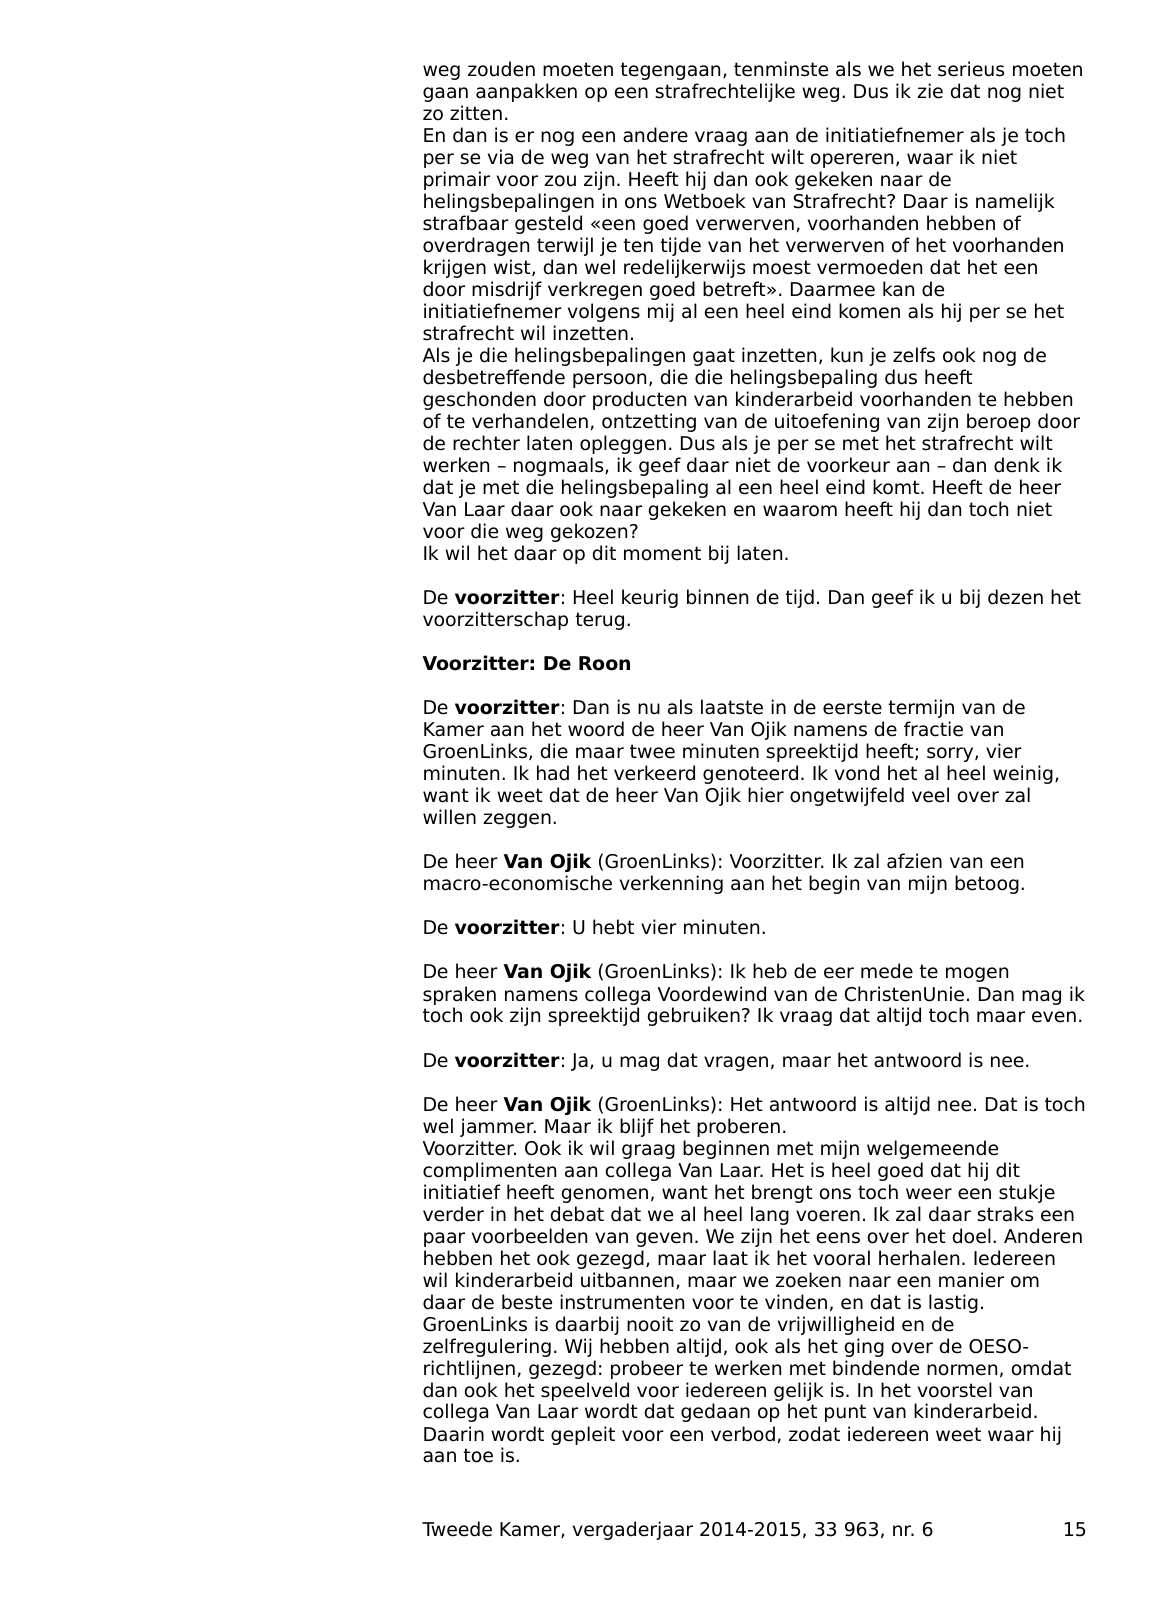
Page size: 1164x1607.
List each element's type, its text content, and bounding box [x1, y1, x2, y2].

text De voorzitter: Dan is nu als laatste in de eerste termijn van de Kamer aan het woord de heer Van Ojik namens de fractie van GroenLinks, die maar twee minuten spreektijd heeft; sorry, vier minuten. Ik had het verkeerd genoteerd. Ik vond het al heel weinig, want ik weet dat de heer Van Ojik hier ongetwijfeld veel over zal willen zeggen. [422, 697, 1087, 829]
text De heer Van Ojik (GroenLinks): Het antwoord is altijd nee. Dat is toch wel jammer. Maar ik blijf het proberen. [422, 1094, 1087, 1138]
text Voorzitter. Ook ik wil graag beginnen met mijn welgemeende complimenten aan collega Van Laar. Het is heel goed dat hij dit initiatief heeft genomen, want het brengt ons toch weer een stukje verder in het debat dat we al heel lang voeren. Ik zal daar straks een paar voorbeelden van geven. We zijn het eens over het doel. Anderen hebben het ook gezegd, maar laat ik het vooral herhalen. Iedereen wil kinderarbeid uitbannen, maar we zoeken naar een manier om daar de beste instrumenten voor te vinden, en dat is lastig. GroenLinks is daarbij nooit zo van de vrijwilligheid en de zelfregulering. Wij hebben altijd, ook als het ging over de OESO-richtlijnen, gezegd: probeer te werken met bindende normen, omdat dan ook het speelveld voor iedereen gelijk is. In het voorstel van collega Van Laar wordt dat gedaan op het punt van kinderarbeid. Daarin wordt gepleit voor een verbod, zodat iedereen weet waar hij aan toe is. [422, 1138, 1087, 1467]
text De heer Van Ojik (GroenLinks): Voorzitter. Ik zal afzien van een macro-economische verkenning aan het begin van mijn betoog. [422, 851, 1087, 895]
text De heer Van Ojik (GroenLinks): Ik heb de eer mede te mogen spraken namens collega Voordewind van de ChristenUnie. Dan mag ik toch ook zijn spreektijd gebruiken? Ik vraag dat altijd toch maar even. [422, 961, 1087, 1027]
text Ik wil het daar op dit moment bij laten. [422, 543, 1087, 564]
text Als je die helingsbepalingen gaat inzetten, kun je zelfs ook nog de desbetreffende persoon, die die helingsbepaling dus heeft geschonden door producten van kinderarbeid voorhanden te hebben of te verhandelen, ontzetting van de uitoefening van zijn beroep door de rechter laten opleggen. Dus als je per se met het strafrecht wilt werken – nogmaals, ik geef daar niet de voorkeur aan – dan denk ik dat je met die helingsbepaling al een heel eind komt. Heeft de heer Van Laar daar ook naar gekeken en waarom heeft hij dan toch niet voor die weg gekozen? [422, 345, 1087, 543]
text En dan is er nog een andere vraag aan de initiatiefnemer als je toch per se via de weg van het strafrecht wilt opereren, waar ik niet primair voor zou zijn. Heeft hij dan ook gekeken naar de helingsbepalingen in ons Wetboek van Strafrecht? Daar is namelijk strafbaar gesteld «een goed verwerven, voorhanden hebben of overdragen terwijl je ten tijde van het verwerven of het voorhanden krijgen wist, dan wel redelijkerwijs moest vermoeden dat het een door misdrijf verkregen goed betreft». Daarmee kan de initiatiefnemer volgens mij al een heel eind komen als hij per se het strafrecht wil inzetten. [422, 125, 1087, 345]
subtitle Voorzitter: De Roon [422, 653, 1087, 675]
text De voorzitter: Ja, u mag dat vragen, maar het antwoord is nee. [422, 1049, 1087, 1072]
text De voorzitter: Heel keurig binnen de tijd. Dan geef ik u bij dezen het voorzitterschap terug. [422, 587, 1087, 631]
text De voorzitter: U hebt vier minuten. [422, 917, 1087, 939]
text weg zouden moeten tegengaan, tenminste als we het serieus moeten gaan aanpakken op een strafrechtelijke weg. Dus ik zie dat nog niet zo zitten. [422, 59, 1087, 125]
